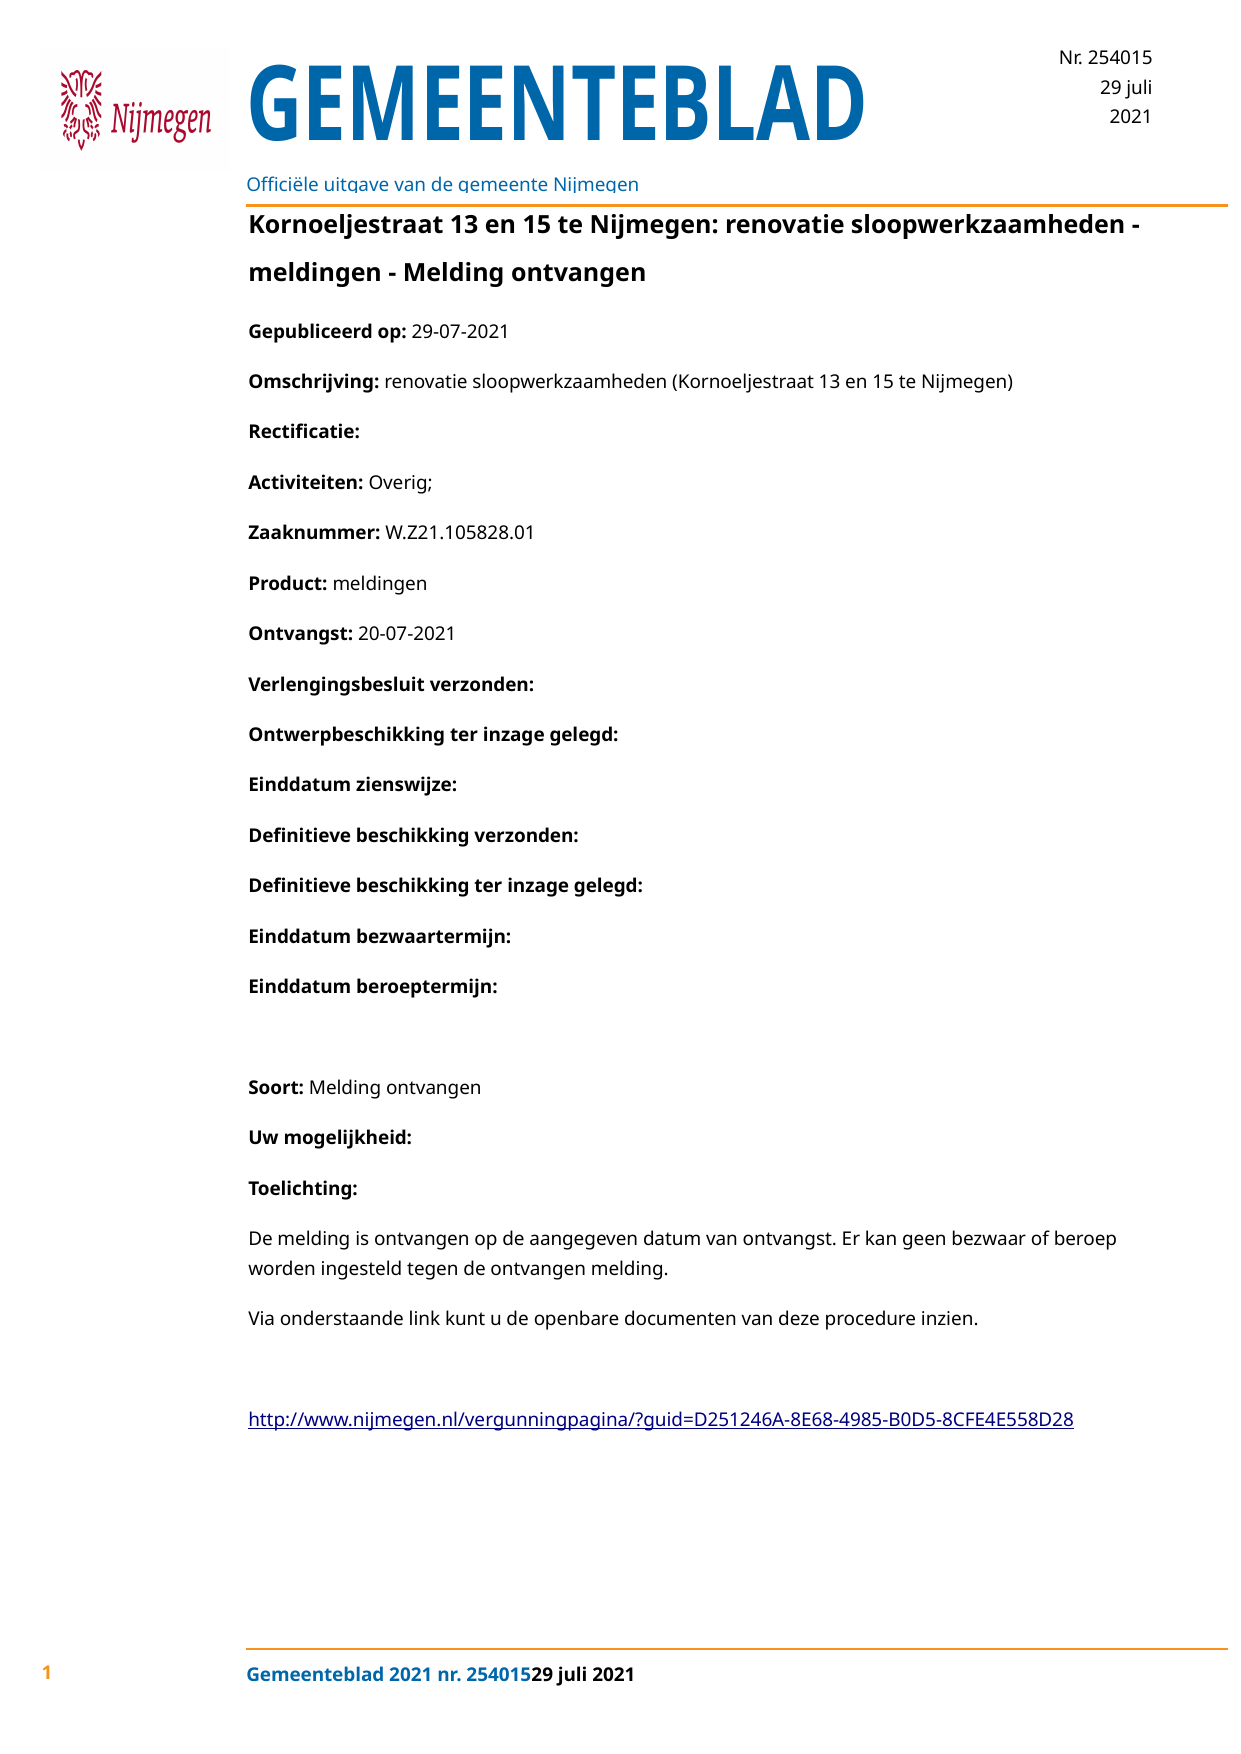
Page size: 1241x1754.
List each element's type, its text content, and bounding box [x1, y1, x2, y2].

text Omschrijving: renovatie sloopwerkzaamheden (Kornoeljestraat 13 en 15 te Nijmegen) [248, 368, 1152, 394]
text Einddatum beroeptermijn: [248, 973, 1152, 999]
text Definitieve beschikking ter inzage gelegd: [248, 872, 1152, 898]
text Soort: Melding ontvangen [248, 1074, 1152, 1100]
text Kornoeljestraat 13 en 15 te Nijmegen: renovatie sloopwerkzaamheden - meldingen - Melding ontvangen [248, 207, 1152, 288]
text Toelichting: [248, 1175, 1152, 1201]
text Verlengingsbesluit verzonden: [248, 671, 1152, 697]
text Uw mogelijkheid: [248, 1124, 1152, 1150]
text Rectificatie: [248, 419, 1152, 444]
text De melding is ontvangen op de aangegeven datum van ontvangst. Er kan geen bezwaar of beroep worden ingesteld tegen de ontvangen melding. [248, 1225, 1152, 1281]
text http://www.nijmegen.nl/vergunningpagina/?guid=D251246A-8E68-4985-B0D5-8CFE4E558D28 [248, 1406, 1152, 1432]
text Product: meldingen [248, 570, 1152, 596]
text Gepubliceerd op: 29-07-2021 [248, 318, 1152, 344]
text Via onderstaande link kunt u de openbare documenten van deze procedure inzien. [248, 1305, 1152, 1331]
text Definitieve beschikking verzonden: [248, 822, 1152, 848]
text Zaaknummer: W.Z21.105828.01 [248, 519, 1152, 545]
text Ontwerpbeschikking ter inzage gelegd: [248, 721, 1152, 747]
text Ontvangst: 20-07-2021 [248, 620, 1152, 646]
text Activiteiten: Overig; [248, 469, 1152, 495]
text Einddatum bezwaartermijn: [248, 923, 1152, 949]
picture [41, 47, 231, 172]
text Einddatum zienswijze: [248, 772, 1152, 797]
